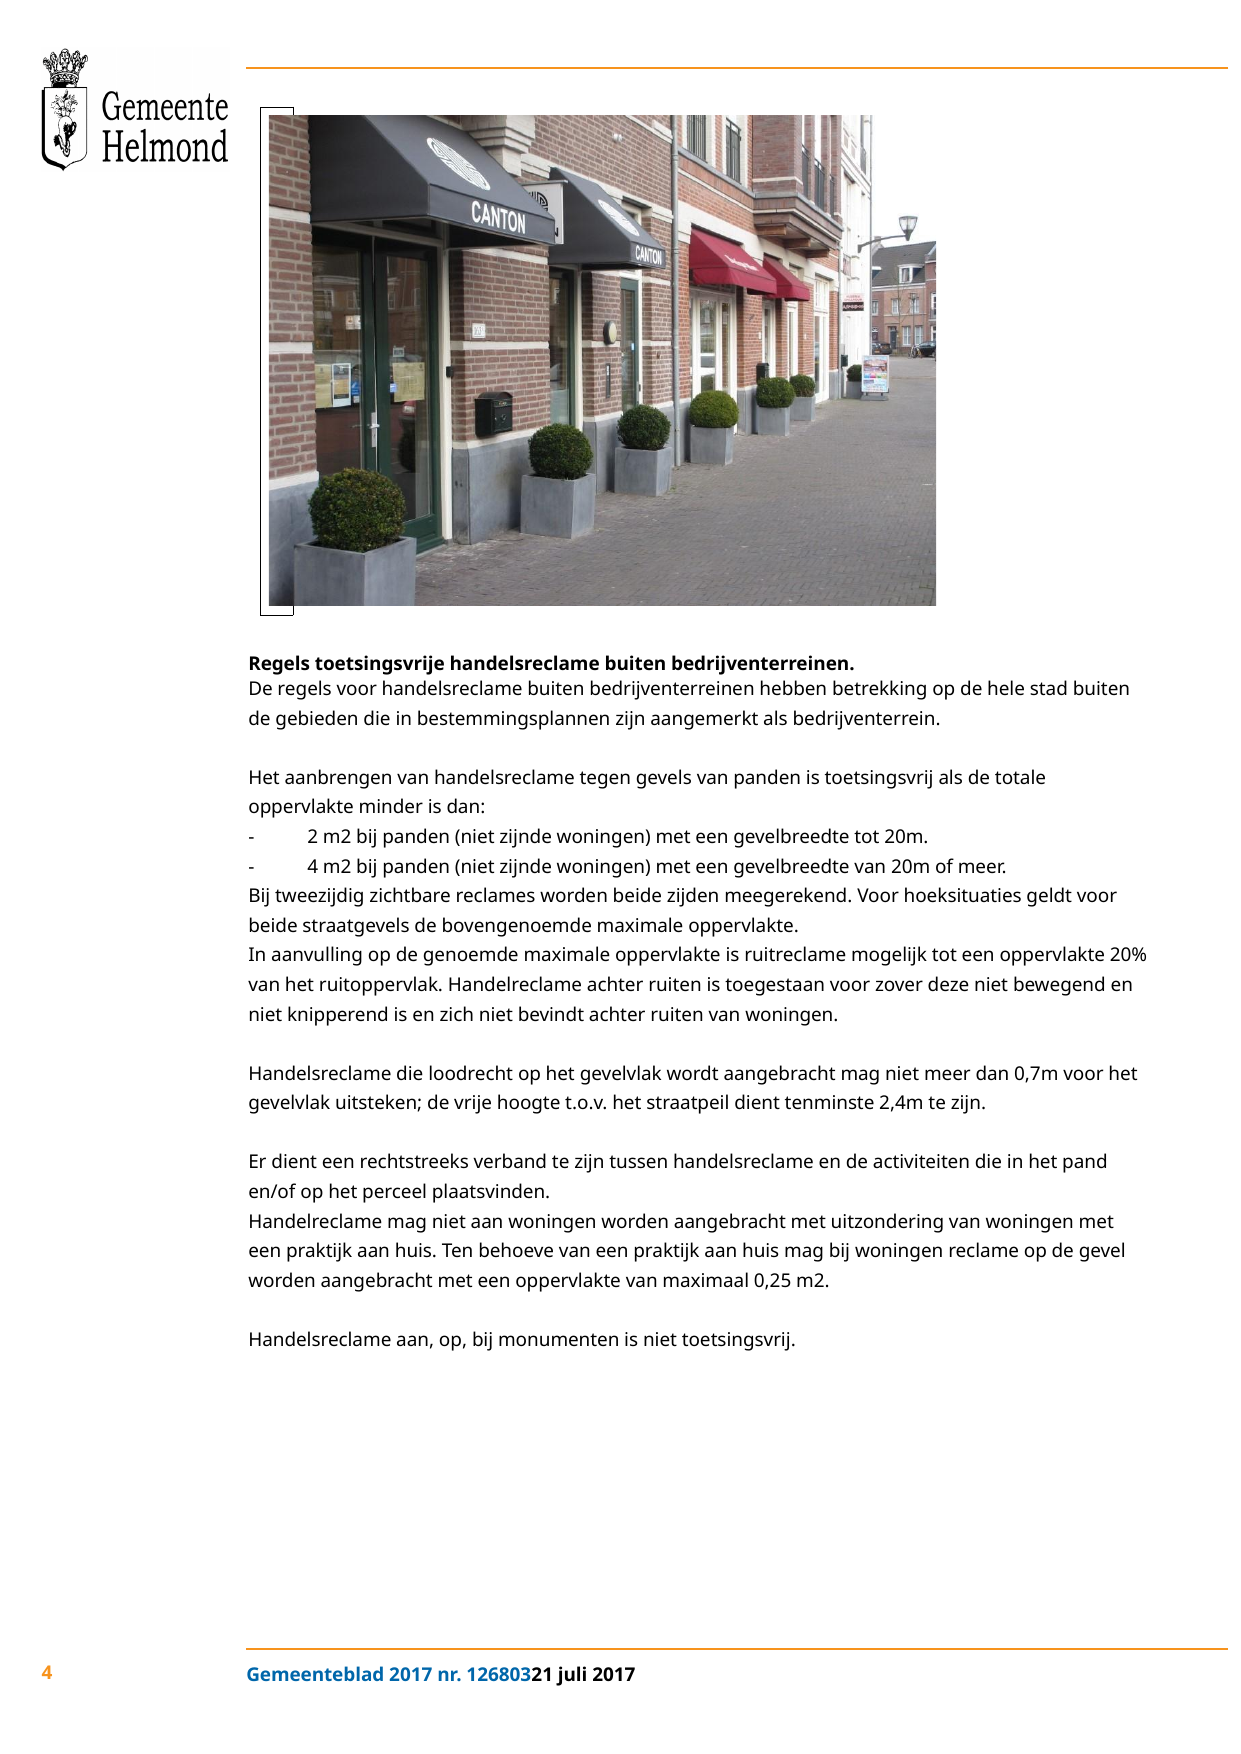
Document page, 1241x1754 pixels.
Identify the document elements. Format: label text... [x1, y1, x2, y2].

text Handelsreclame die loodrecht op het gevelvlak wordt aangebracht mag niet meer dan 0,7m voor het gevelvlak uitsteken; de vrije hoogte t.o.v. het straatpeil dient tenminste 2,4m te zijn. [248, 1060, 1152, 1115]
picture [268, 115, 937, 606]
text Handelreclame mag niet aan woningen worden aangebracht met uitzondering van woningen met een praktijk aan huis. Ten behoeve van een praktijk aan huis mag bij woningen reclame op de gevel worden aangebracht met een oppervlakte van maximaal 0,25 m2. [248, 1208, 1152, 1293]
text Er dient een rechtstreeks verband te zijn tussen handelsreclame en de activiteiten die in het pand en/of op het perceel plaatsvinden. [248, 1149, 1152, 1204]
picture [41, 47, 231, 172]
list 2 m2 bij panden (niet zijnde woningen) met een gevelbreedte tot 20m. [248, 823, 1152, 849]
text In aanvulling op de genoemde maximale oppervlakte is ruitreclame mogelijk tot een oppervlakte 20% van het ruitoppervlak. Handelreclame achter ruiten is toegestaan voor zover deze niet bewegend en niet knipperend is en zich niet bevindt achter ruiten van woningen. [248, 942, 1152, 1027]
list 4 m2 bij panden (niet zijnde woningen) met een gevelbreedte van 20m of meer. [248, 853, 1152, 879]
text Handelsreclame aan, op, bij monumenten is niet toetsingsvrij. [248, 1326, 1152, 1352]
text Het aanbrengen van handelsreclame tegen gevels van panden is toetsingsvrij als de totale oppervlakte minder is dan: [248, 764, 1152, 819]
text De regels voor handelsreclame buiten bedrijventerreinen hebben betrekking op de hele stad buiten de gebieden die in bestemmingsplannen zijn aangemerkt als bedrijventerrein. [248, 675, 1152, 731]
text Bij tweezijdig zichtbare reclames worden beide zijden meegerekend. Voor hoeksituaties geldt voor beide straatgevels de bovengenoemde maximale oppervlakte. [248, 882, 1152, 938]
text Regels toetsingsvrije handelsreclame buiten bedrijventerreinen. [248, 650, 1152, 675]
